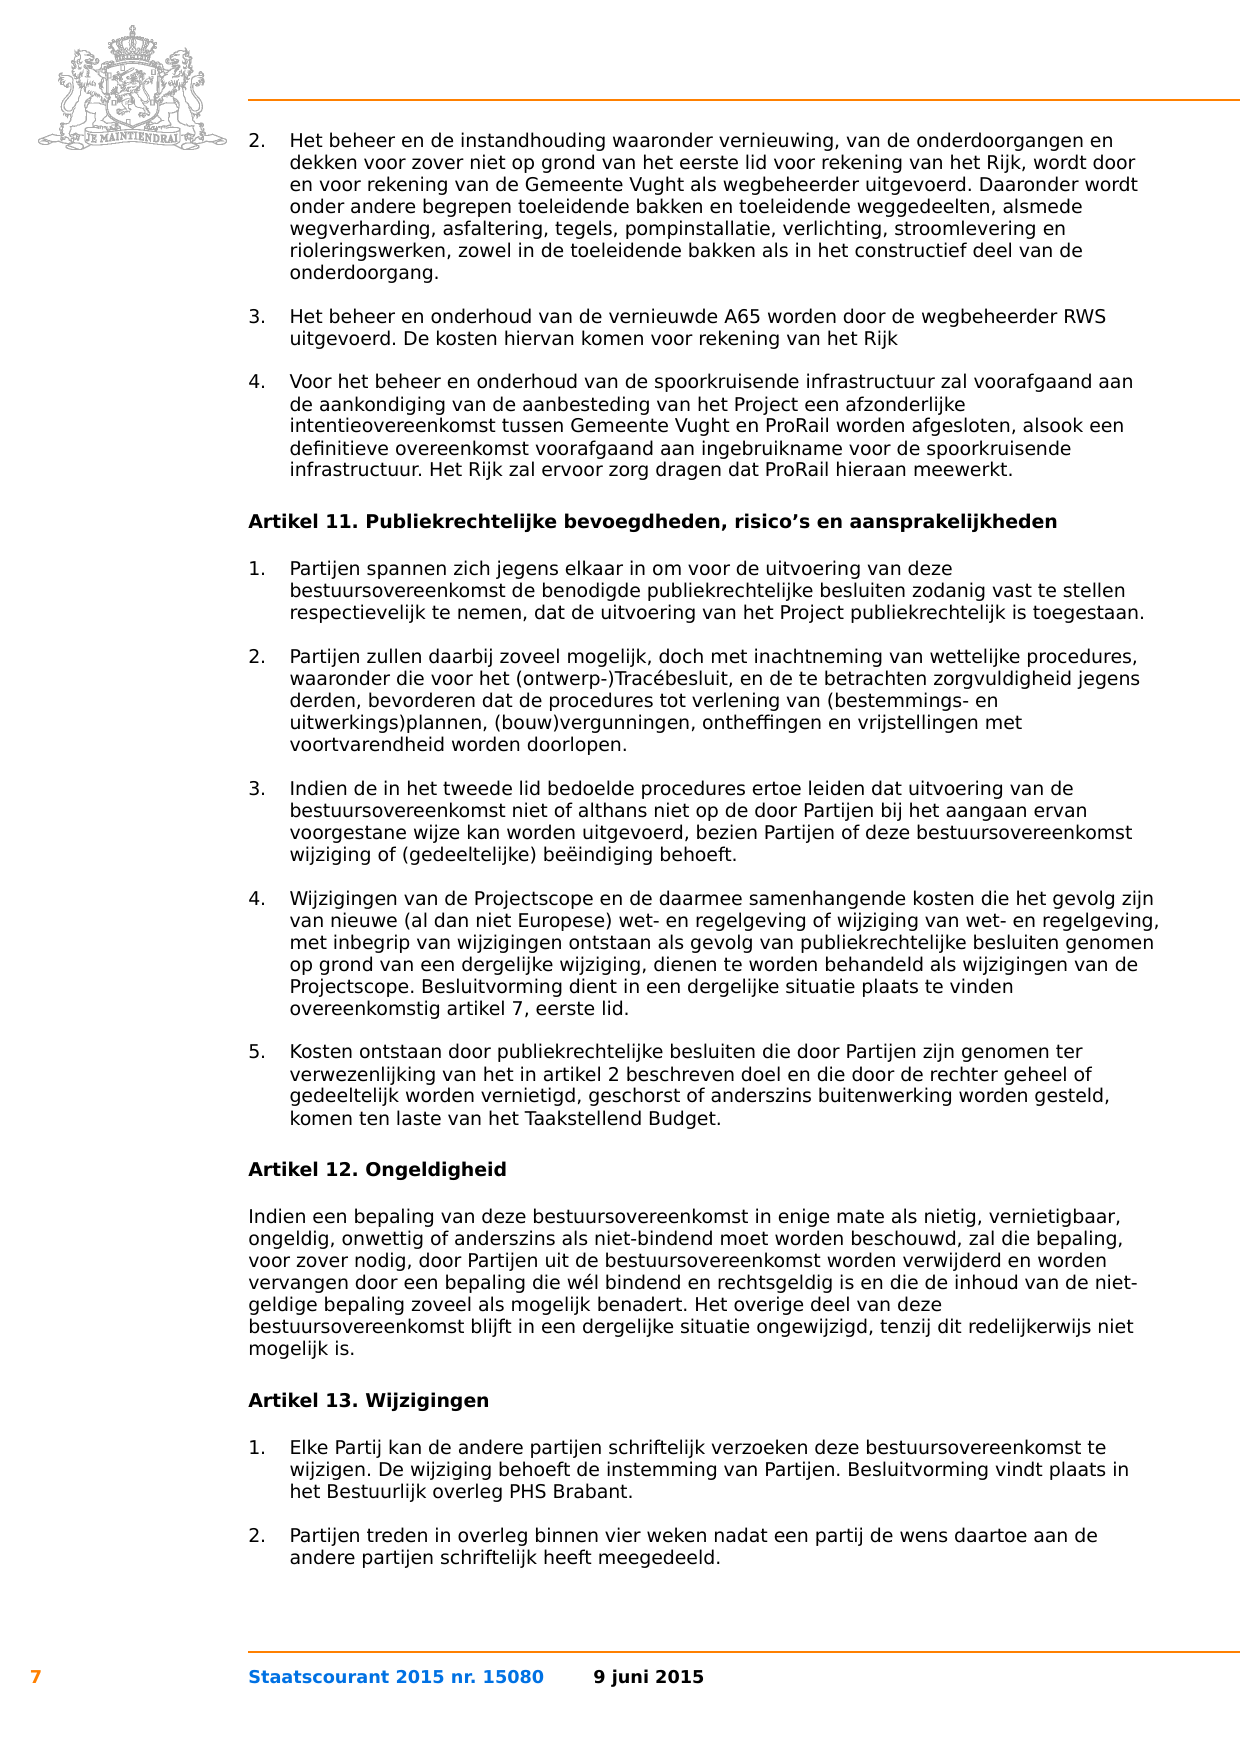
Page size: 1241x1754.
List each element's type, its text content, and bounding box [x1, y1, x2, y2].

text 1. Partijen spannen zich jegens elkaar in om voor de uitvoering van deze bestuursovereenkomst de benodigde publiekrechtelijke besluiten zodanig vast te stellen respectievelijk te nemen, dat de uitvoering van het Project publiekrechtelijk is toegestaan. [248, 558, 1163, 624]
text 4. Wijzigingen van de Projectscope en de daarmee samenhangende kosten die het gevolg zijn van nieuwe (al dan niet Europese) wet- en regelgeving of wijziging van wet- en regelgeving, met inbegrip van wijzigingen ontstaan als gevolg van publiekrechtelijke besluiten genomen op grond van een dergelijke wijziging, dienen te worden behandeld als wijzigingen van de Projectscope. Besluitvorming dient in een dergelijke situatie plaats te vinden overeenkomstig artikel 7, eerste lid. [248, 888, 1163, 1019]
text 5. Kosten ontstaan door publiekrechtelijke besluiten die door Partijen zijn genomen ter verwezenlijking van het in artikel 2 beschreven doel en die door de rechter geheel of gedeeltelijk worden vernietigd, geschorst of anderszins buitenwerking worden gesteld, komen ten laste van het Taakstellend Budget. [248, 1041, 1163, 1129]
text Indien een bepaling van deze bestuursovereenkomst in enige mate als nietig, vernietigbaar, ongeldig, onwettig of anderszins als niet-bindend moet worden beschouwd, zal die bepaling, voor zover nodig, door Partijen uit de bestuursovereenkomst worden verwijderd en worden vervangen door een bepaling die wél bindend en rechtsgeldig is en die de inhoud van de niet-geldige bepaling zoveel als mogelijk benadert. Het overige deel van deze bestuursovereenkomst blijft in een dergelijke situatie ongewijzigd, tenzij dit redelijkerwijs niet mogelijk is. [248, 1206, 1163, 1360]
subtitle Artikel 11. Publiekrechtelijke bevoegdheden, risico’s en aansprakelijkheden [248, 511, 1163, 533]
picture [38, 25, 227, 150]
text 1. Elke Partij kan de andere partijen schriftelijk verzoeken deze bestuursovereenkomst te wijzigen. De wijziging behoeft de instemming van Partijen. Besluitvorming vindt plaats in het Bestuurlijk overleg PHS Brabant. [248, 1437, 1163, 1503]
subtitle Artikel 12. Ongeldigheid [248, 1159, 1163, 1181]
text 3. Indien de in het tweede lid bedoelde procedures ertoe leiden dat uitvoering van de bestuursovereenkomst niet of althans niet op de door Partijen bij het aangaan ervan voorgestane wijze kan worden uitgevoerd, bezien Partijen of deze bestuursovereenkomst wijziging of (gedeeltelijke) beëindiging behoeft. [248, 778, 1163, 866]
text 2. Partijen zullen daarbij zoveel mogelijk, doch met inachtneming van wettelijke procedures, waaronder die voor het (ontwerp-)Tracébesluit, en de te betrachten zorgvuldigheid jegens derden, bevorderen dat de procedures tot verlening van (bestemmings- en uitwerkings)plannen, (bouw)vergunningen, ontheffingen en vrijstellingen met voortvarendheid worden doorlopen. [248, 646, 1163, 756]
text 2. Partijen treden in overleg binnen vier weken nadat een partij de wens daartoe aan de andere partijen schriftelijk heeft meegedeeld. [248, 1525, 1163, 1569]
text 2. Het beheer en de instandhouding waaronder vernieuwing, van de onderdoorgangen en dekken voor zover niet op grond van het eerste lid voor rekening van het Rijk, wordt door en voor rekening van de Gemeente Vught als wegbeheerder uitgevoerd. Daaronder wordt onder andere begrepen toeleidende bakken en toeleidende weggedeelten, alsmede wegverharding, asfaltering, tegels, pompinstallatie, verlichting, stroomlevering en rioleringswerken, zowel in de toeleidende bakken als in het constructief deel van de onderdoorgang. [248, 130, 1163, 284]
subtitle Artikel 13. Wijzigingen [248, 1390, 1163, 1412]
text 4. Voor het beheer en onderhoud van de spoorkruisende infrastructuur zal voorafgaand aan de aankondiging van de aanbesteding van het Project een afzonderlijke intentieovereenkomst tussen Gemeente Vught en ProRail worden afgesloten, alsook een definitieve overeenkomst voorafgaand aan ingebruikname voor de spoorkruisende infrastructuur. Het Rijk zal ervoor zorg dragen dat ProRail hieraan meewerkt. [248, 371, 1163, 481]
text 3. Het beheer en onderhoud van de vernieuwde A65 worden door de wegbeheerder RWS uitgevoerd. De kosten hiervan komen voor rekening van het Rijk [248, 306, 1163, 349]
